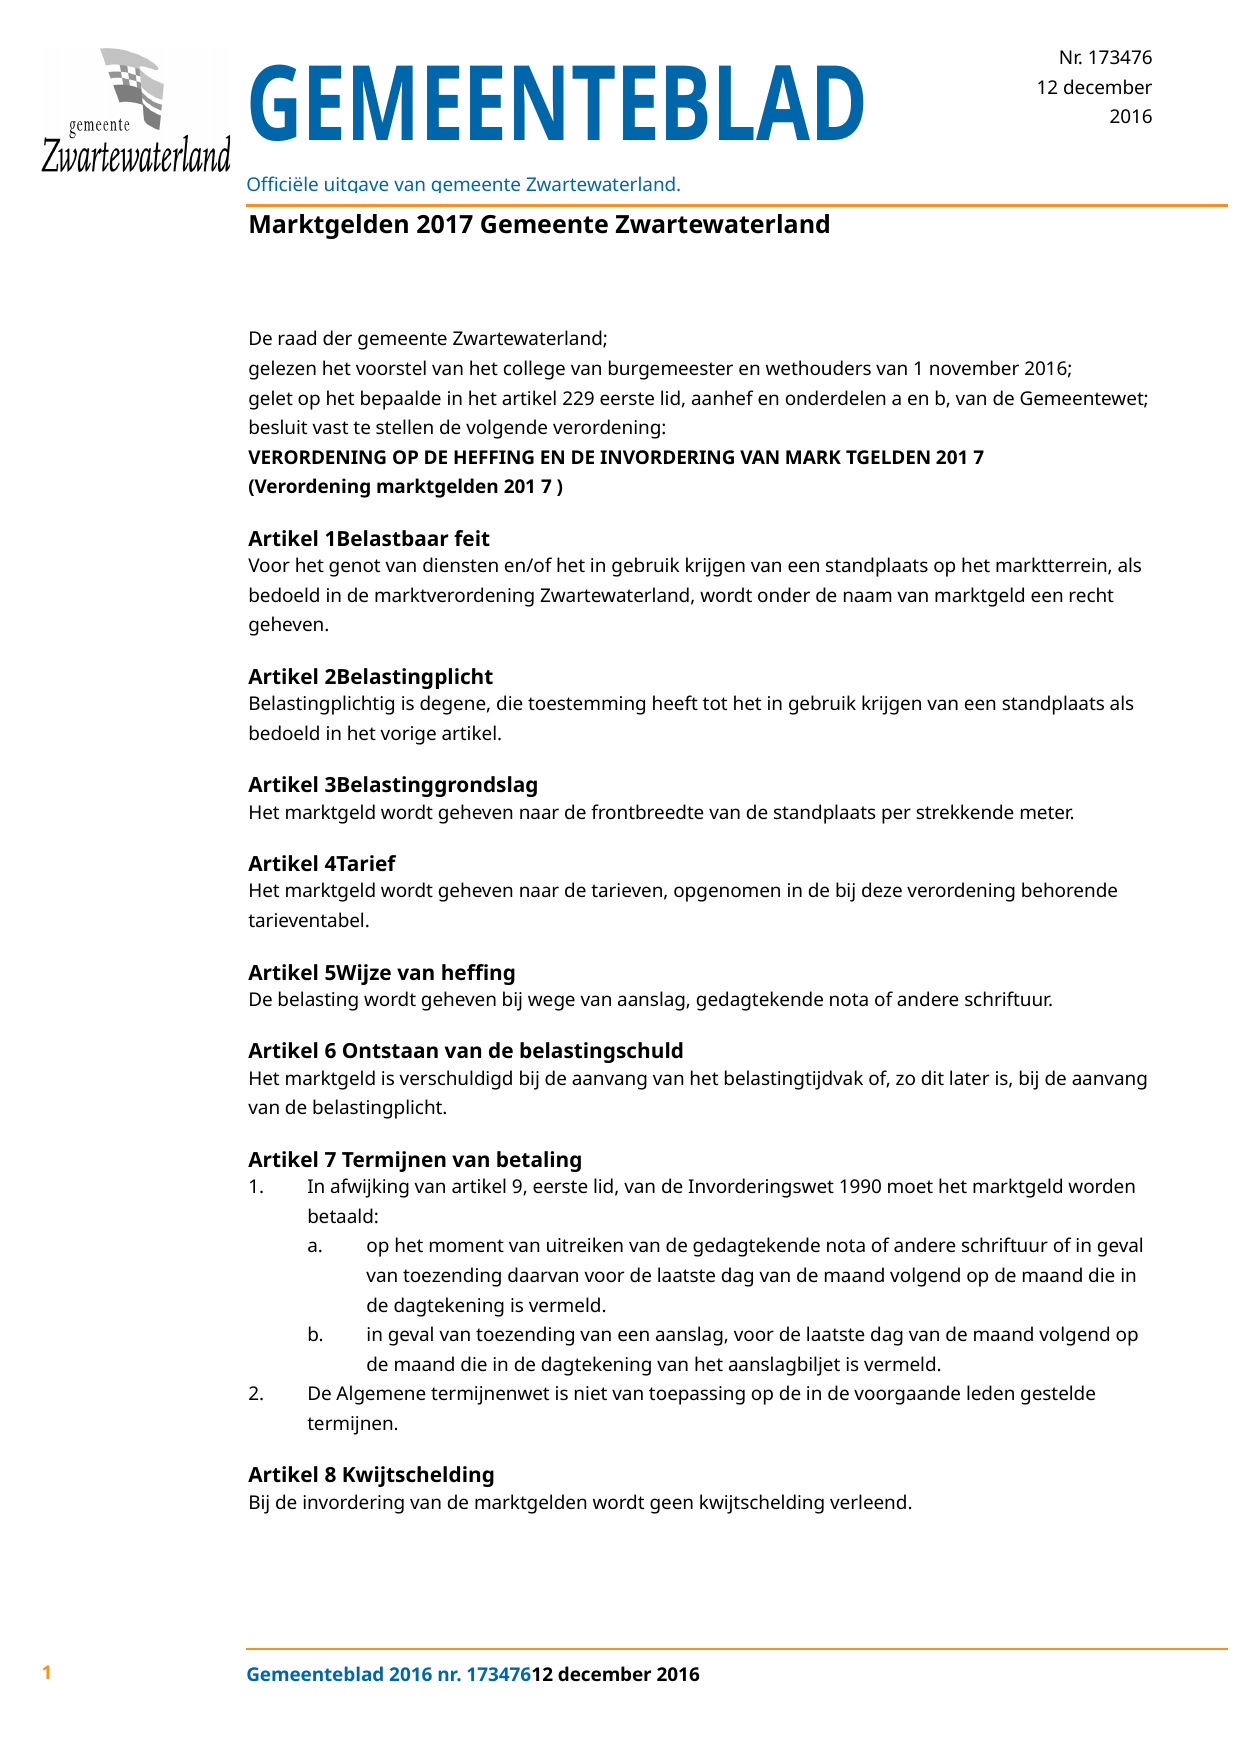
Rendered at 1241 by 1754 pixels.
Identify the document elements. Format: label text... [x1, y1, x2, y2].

text De raad der gemeente Zwartewaterland; [248, 326, 1152, 351]
text VERORDENING OP DE HEFFING EN DE INVORDERING VAN MARK TGELDEN 201 7 [248, 444, 1152, 470]
text Bij de invordering van de marktgelden wordt geen kwijtschelding verleend. [248, 1489, 1152, 1515]
text Artikel 8 Kwijtschelding [248, 1461, 1152, 1489]
list In afwijking van artikel 9, eerste lid, van de Invorderingswet 1990 moet het marktgeld worden betaald: [248, 1173, 1152, 1229]
list in geval van toezending van een aanslag, voor de laatste dag van de maand volgend op de maand die in de dagtekening van het aanslagbiljet is vermeld. [307, 1321, 1152, 1377]
text De belasting wordt geheven bij wege van aanslag, gedagtekende nota of andere schriftuur. [248, 986, 1152, 1012]
text Het marktgeld wordt geheven naar de frontbreedte van de standplaats per strekkende meter. [248, 799, 1152, 824]
text (Verordening marktgelden 201 7 ) [248, 473, 1152, 499]
text Artikel 5Wijze van heffing [248, 958, 1152, 986]
text Marktgelden 2017 Gemeente Zwartewaterland [248, 207, 1152, 241]
text Het marktgeld is verschuldigd bij de aanvang van het belastingtijdvak of, zo dit later is, bij de aanvang van de belastingplicht. [248, 1065, 1152, 1120]
list op het moment van uitreiken van de gedagtekende nota of andere schriftuur of in geval van toezending daarvan voor de laatste dag van de maand volgend op de maand die in de dagtekening is vermeld. [307, 1233, 1152, 1317]
text besluit vast te stellen de volgende verordening: [248, 414, 1152, 440]
text Belastingplichtig is degene, die toestemming heeft tot het in gebruik krijgen van een standplaats als bedoeld in het vorige artikel. [248, 690, 1152, 746]
text gelezen het voorstel van het college van burgemeester en wethouders van 1 november 2016; [248, 355, 1152, 381]
text Artikel 3Belastinggrondslag [248, 770, 1152, 799]
text Het marktgeld wordt geheven naar de tarieven, opgenomen in de bij deze verordening behorende tarieventabel. [248, 878, 1152, 933]
text Voor het genot van diensten en/of het in gebruik krijgen van een standplaats op het marktterrein, als bedoeld in de marktverordening Zwartewaterland, wordt onder de naam van marktgeld een recht geheven. [248, 552, 1152, 637]
text Artikel 6 Ontstaan van de belastingschuld [248, 1037, 1152, 1065]
text gelet op het bepaalde in het artikel 229 eerste lid, aanhef en onderdelen a en b, van de Gemeentewet; [248, 385, 1152, 411]
text Artikel 2Belastingplicht [248, 662, 1152, 690]
list De Algemene termijnenwet is niet van toepassing op de in de voorgaande leden gestelde termijnen. [248, 1381, 1152, 1436]
text Artikel 4Tarief [248, 849, 1152, 878]
text Artikel 1Belastbaar feit [248, 524, 1152, 552]
text Artikel 7 Termijnen van betaling [248, 1145, 1152, 1173]
picture [41, 47, 231, 172]
